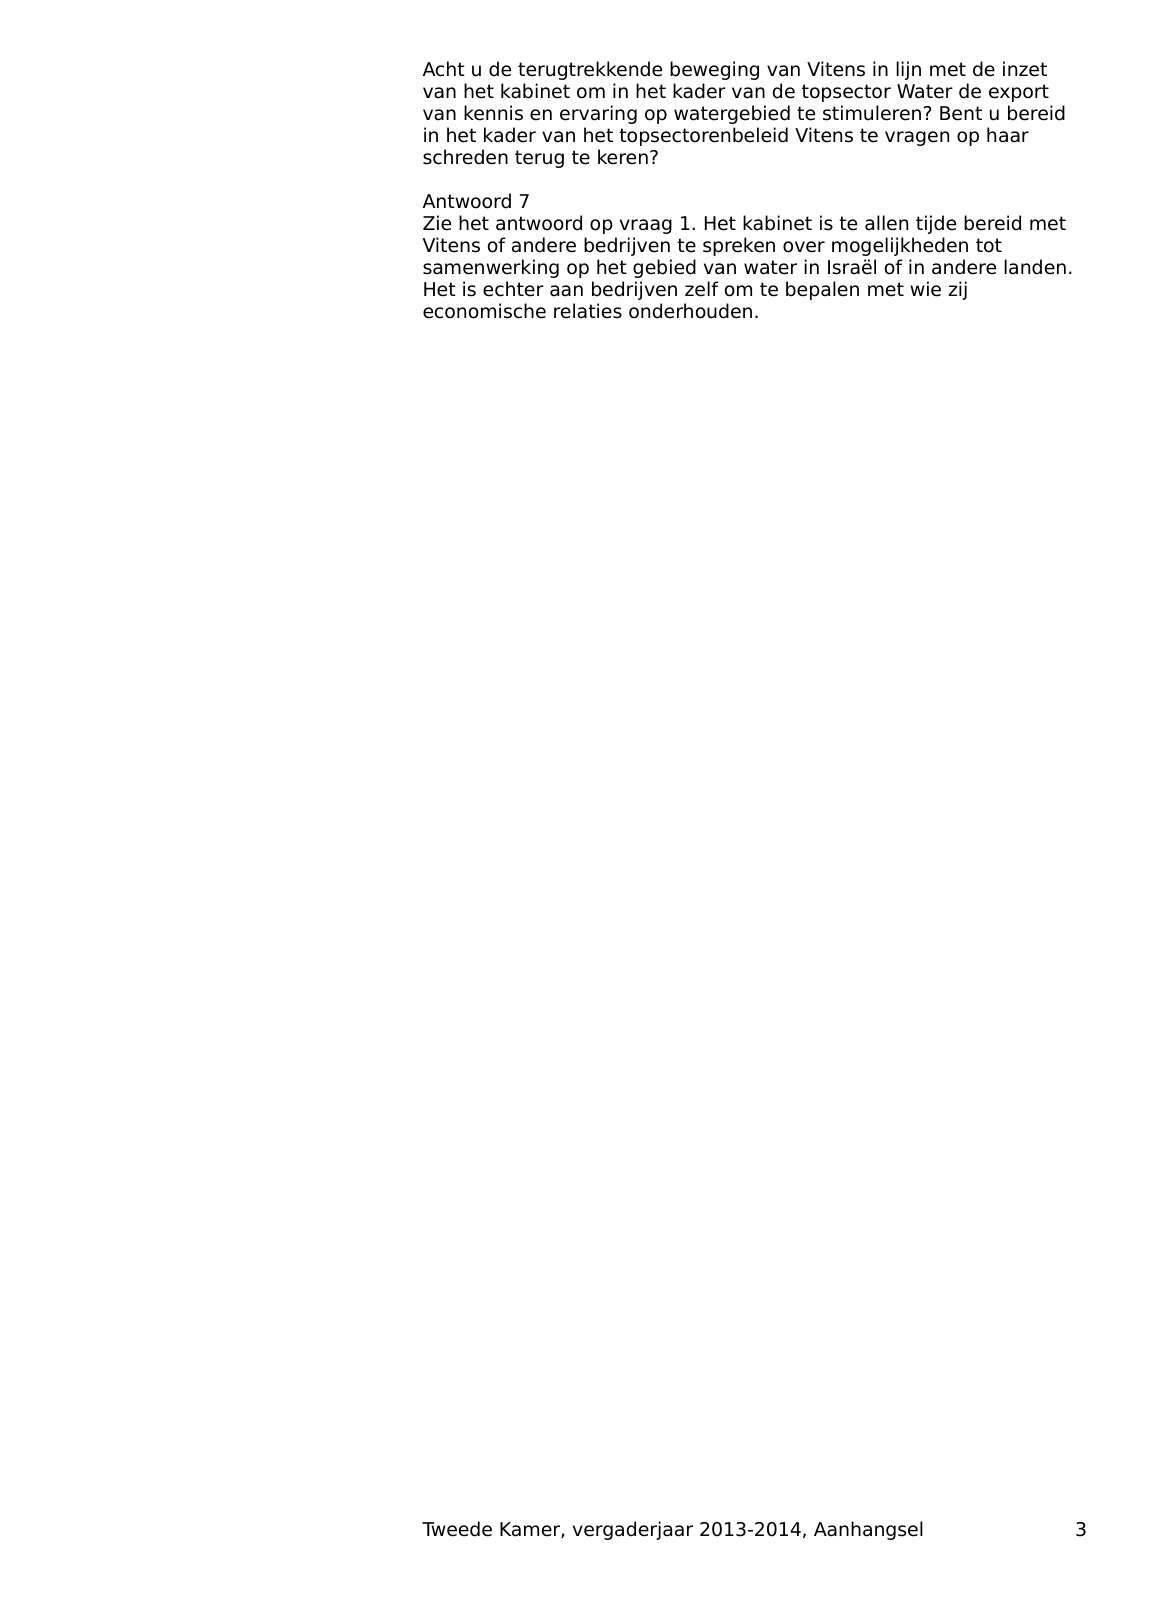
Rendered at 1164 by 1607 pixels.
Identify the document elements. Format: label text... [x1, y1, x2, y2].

text Acht u de terugtrekkende beweging van Vitens in lijn met de inzet van het kabinet om in het kader van de topsector Water de export van kennis en ervaring op watergebied te stimuleren? Bent u bereid in het kader van het topsectorenbeleid Vitens te vragen op haar schreden terug te keren? [422, 59, 1087, 169]
text Zie het antwoord op vraag 1. Het kabinet is te allen tijde bereid met Vitens of andere bedrijven te spreken over mogelijkheden tot samenwerking op het gebied van water in Israël of in andere landen. Het is echter aan bedrijven zelf om te bepalen met wie zij economische relaties onderhouden. [422, 213, 1087, 323]
text Antwoord 7 [422, 191, 1087, 213]
